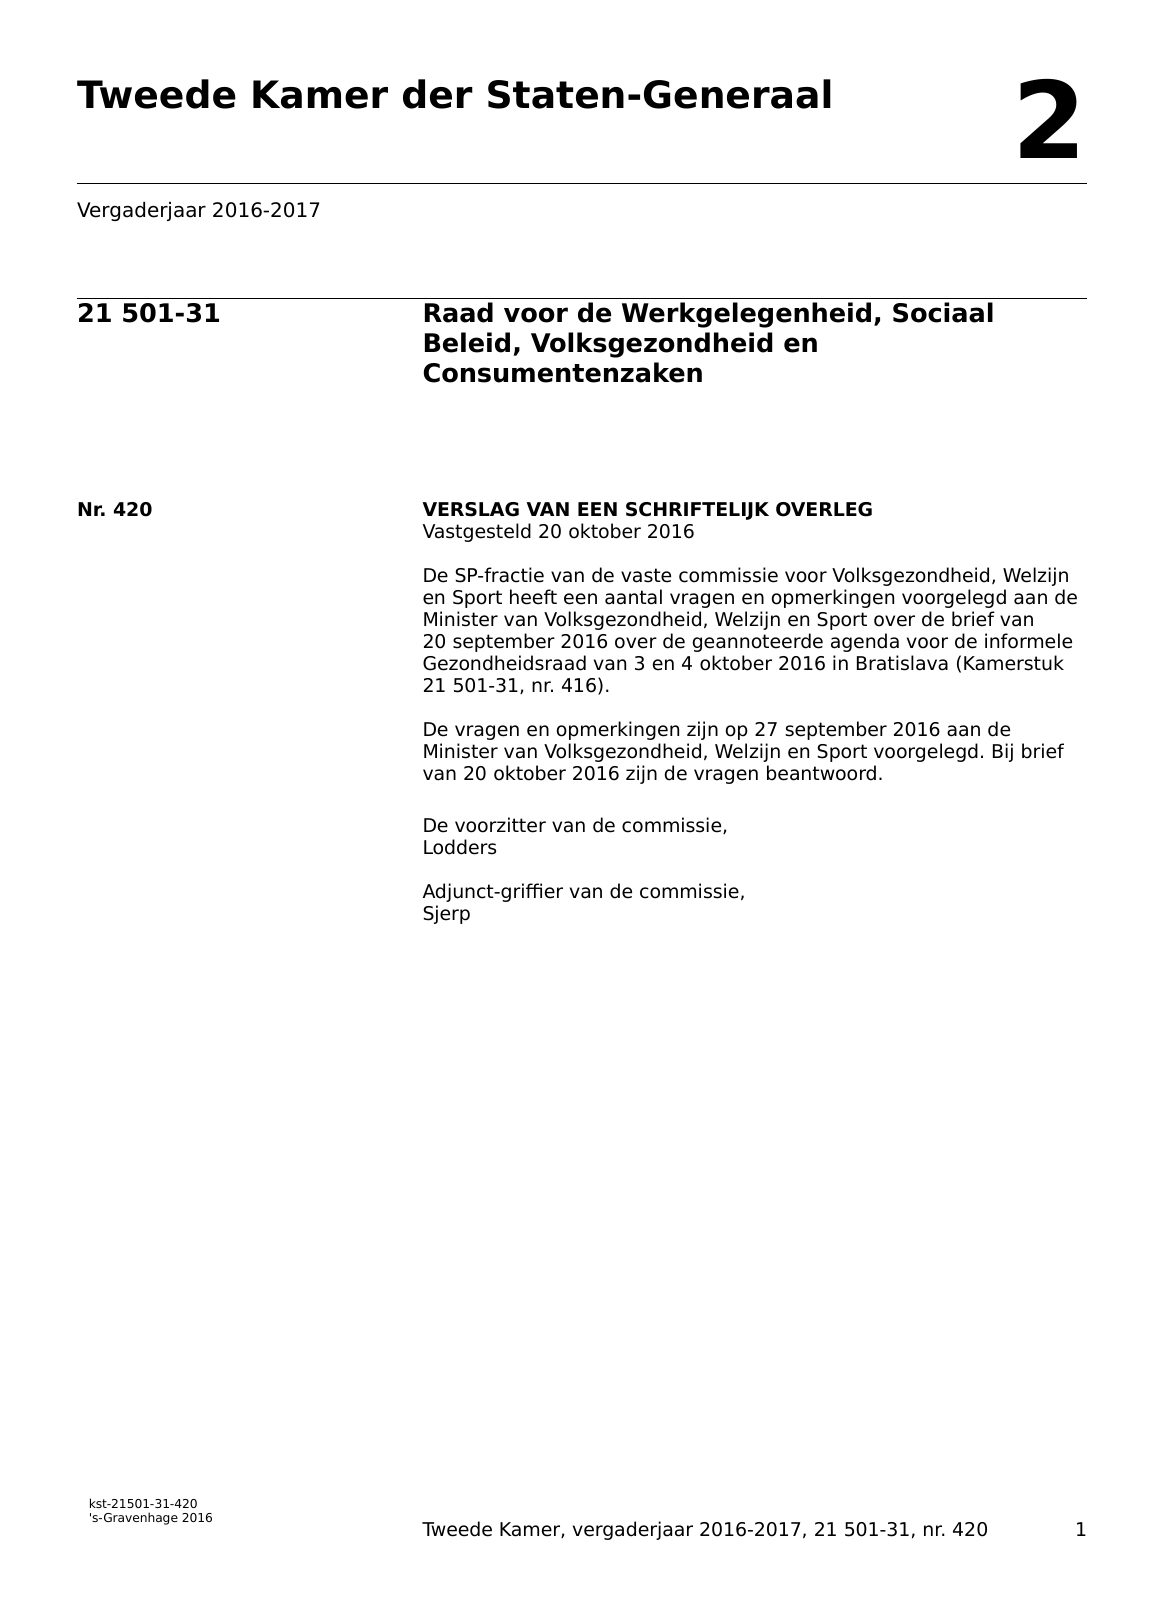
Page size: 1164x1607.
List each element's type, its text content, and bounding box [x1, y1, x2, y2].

text De voorzitter van de commissie, Lodders [422, 815, 1087, 859]
subtitle Nr. 420 VERSLAG VAN EEN SCHRIFTELIJK OVERLEG [77, 499, 1087, 521]
table_header 2 [886, 59, 1087, 183]
table_header Tweede Kamer der Staten-Generaal [77, 59, 886, 183]
text 's-Gravenhage 2016 [88, 1511, 323, 1525]
subtitle 21 501-31 Raad voor de Werkgelegenheid, Sociaal Beleid, Volksgezondheid en Consumentenzaken [77, 299, 1087, 388]
table_cell Vergaderjaar 2016-2017 [77, 184, 1087, 298]
text De SP-fractie van de vaste commissie voor Volksgezondheid, Welzijn en Sport heeft een aantal vragen en opmerkingen voorgelegd aan de Minister van Volksgezondheid, Welzijn en Sport over de brief van 20 september 2016 over de geannoteerde agenda voor de informele Gezondheidsraad van 3 en 4 oktober 2016 in Bratislava (Kamerstuk 21 501-31, nr. 416). [422, 565, 1087, 697]
text Adjunct-griffier van de commissie, Sjerp [422, 881, 1087, 925]
text De vragen en opmerkingen zijn op 27 september 2016 aan de Minister van Volksgezondheid, Welzijn en Sport voorgelegd. Bij brief van 20 oktober 2016 zijn de vragen beantwoord. [422, 719, 1087, 785]
text Vastgesteld 20 oktober 2016 [422, 521, 1087, 543]
text kst-21501-31-420 [88, 1497, 323, 1511]
